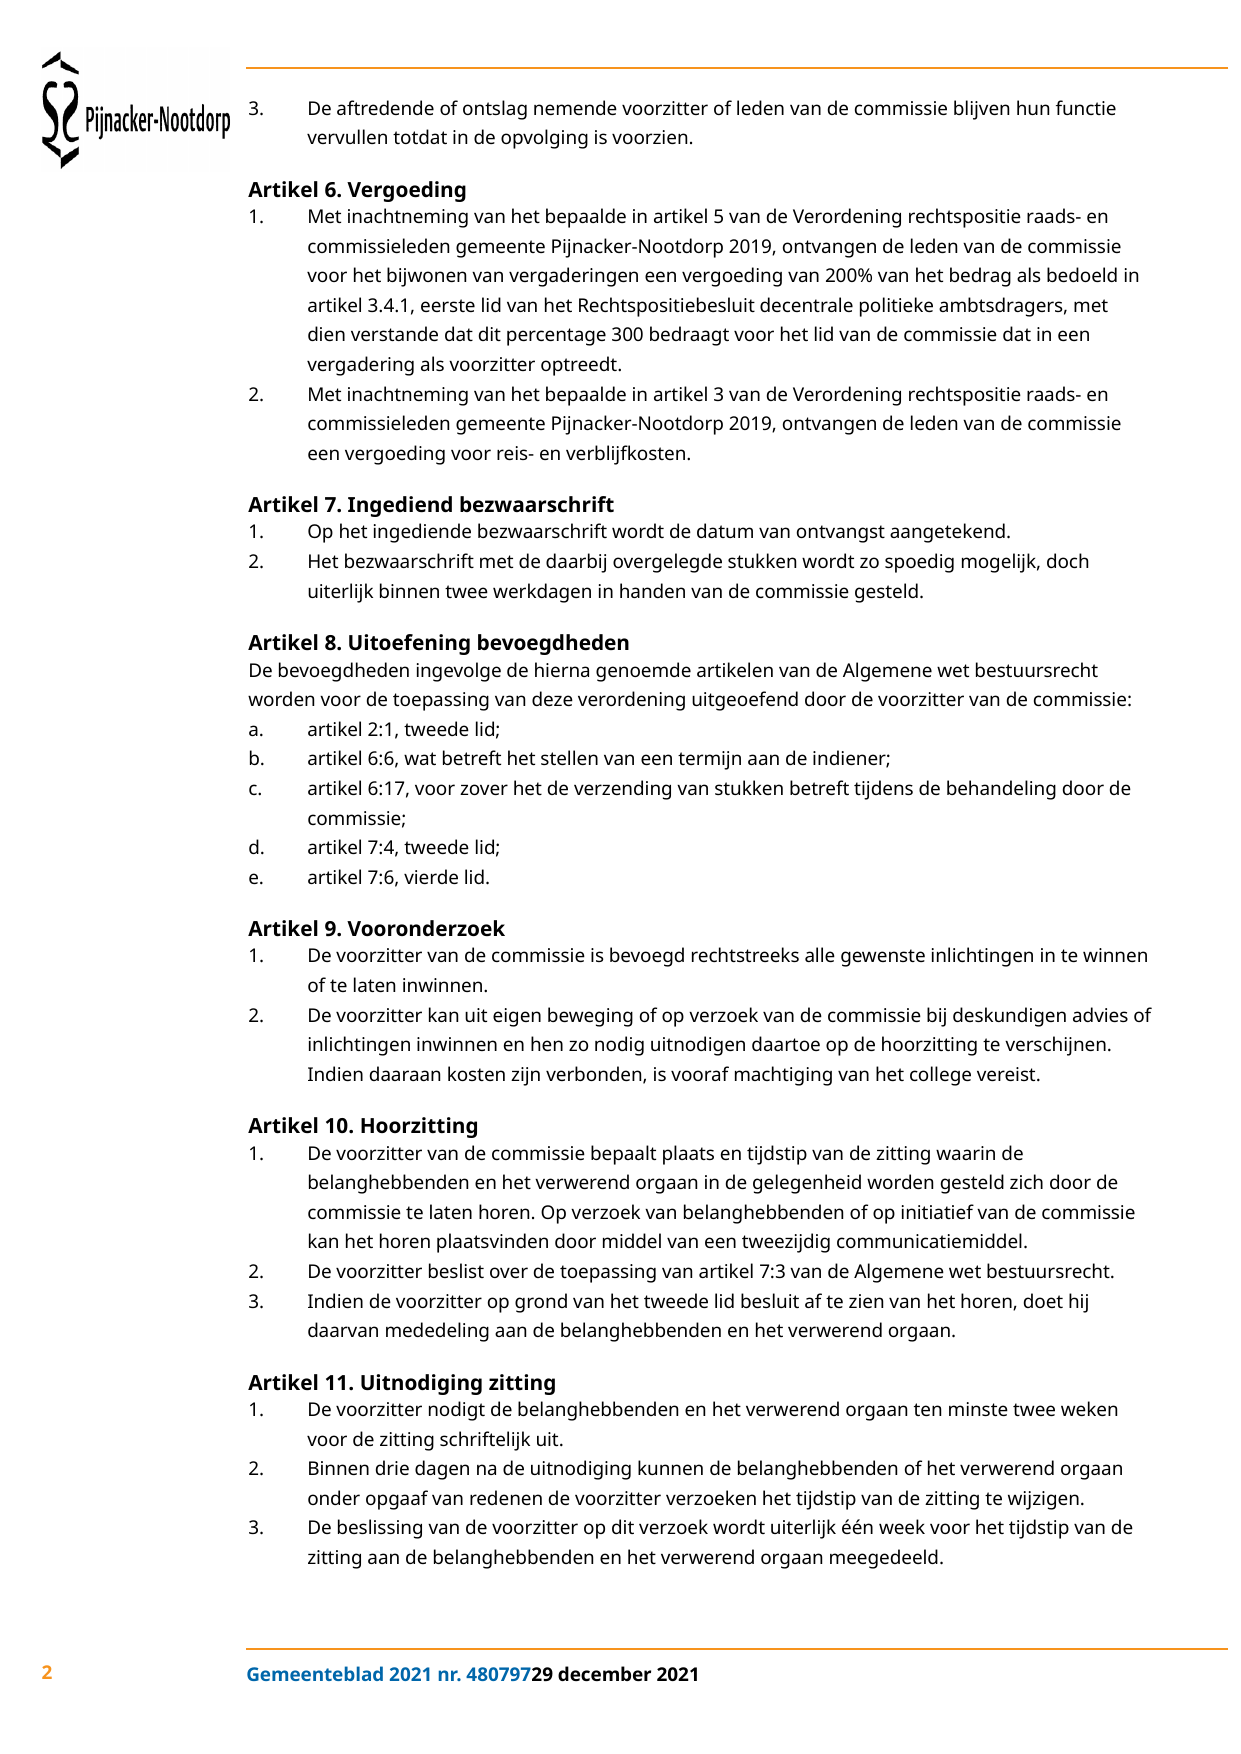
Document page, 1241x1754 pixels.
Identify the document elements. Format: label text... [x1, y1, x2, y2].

list Met inachtneming van het bepaalde in artikel 3 van de Verordening rechtspositie raads- en commissieleden gemeente Pijnacker-Nootdorp 2019, ontvangen de leden van de commissie een vergoeding voor reis- en verblijfkosten. [248, 381, 1152, 466]
list De voorzitter nodigt de belanghebbenden en het verwerend orgaan ten minste twee weken voor de zitting schriftelijk uit. [248, 1396, 1152, 1452]
list artikel 6:17, voor zover het de verzending van stukken betreft tijdens de behandeling door de commissie; [248, 775, 1152, 830]
text Artikel 6. Vergoeding [248, 175, 1152, 203]
list Het bezwaarschrift met de daarbij overgelegde stukken wordt zo spoedig mogelijk, doch uiterlijk binnen twee werkdagen in handen van de commissie gesteld. [248, 548, 1152, 604]
list artikel 2:1, tweede lid; [248, 716, 1152, 742]
list Met inachtneming van het bepaalde in artikel 5 van de Verordening rechtspositie raads- en commissieleden gemeente Pijnacker-Nootdorp 2019, ontvangen de leden van de commissie voor het bijwonen van vergaderingen een vergoeding van 200% van het bedrag als bedoeld in artikel 3.4.1, eerste lid van het Rechtspositiebesluit decentrale politieke ambtsdragers, met dien verstande dat dit percentage 300 bedraagt voor het lid van de commissie dat in een vergadering als voorzitter optreedt. [248, 203, 1152, 377]
list Op het ingediende bezwaarschrift wordt de datum van ontvangst aangetekend. [248, 519, 1152, 544]
list artikel 7:6, vierde lid. [248, 864, 1152, 889]
picture [41, 47, 231, 172]
list artikel 7:4, tweede lid; [248, 834, 1152, 860]
list De voorzitter beslist over de toepassing van artikel 7:3 van de Algemene wet bestuursrecht. [248, 1258, 1152, 1284]
text Artikel 8. Uitoefening bevoegdheden [248, 628, 1152, 657]
list De voorzitter kan uit eigen beweging of op verzoek van de commissie bij deskundigen advies of inlichtingen inwinnen en hen zo nodig uitnodigen daartoe op de hoorzitting te verschijnen. Indien daaraan kosten zijn verbonden, is vooraf machtiging van het college vereist. [248, 1002, 1152, 1087]
text De bevoegdheden ingevolge de hierna genoemde artikelen van de Algemene wet bestuursrecht worden voor de toepassing van deze verordening uitgeoefend door de voorzitter van de commissie: [248, 657, 1152, 712]
list Binnen drie dagen na de uitnodiging kunnen de belanghebbenden of het verwerend orgaan onder opgaaf van redenen de voorzitter verzoeken het tijdstip van de zitting te wijzigen. [248, 1455, 1152, 1511]
list artikel 6:6, wat betreft het stellen van een termijn aan de indiener; [248, 746, 1152, 771]
list De voorzitter van de commissie is bevoegd rechtstreeks alle gewenste inlichtingen in te winnen of te laten inwinnen. [248, 943, 1152, 998]
list De voorzitter van de commissie bepaalt plaats en tijdstip van de zitting waarin de belanghebbenden en het verwerend orgaan in de gelegenheid worden gesteld zich door de commissie te laten horen. Op verzoek van belanghebbenden of op initiatief van de commissie kan het horen plaatsvinden door middel van een tweezijdig communicatiemiddel. [248, 1140, 1152, 1254]
list Indien de voorzitter op grond van het tweede lid besluit af te zien van het horen, doet hij daarvan mededeling aan de belanghebbenden en het verwerend orgaan. [248, 1288, 1152, 1343]
text Artikel 10. Hoorzitting [248, 1111, 1152, 1140]
list De beslissing van de voorzitter op dit verzoek wordt uiterlijk één week voor het tijdstip van de zitting aan de belanghebbenden en het verwerend orgaan meegedeeld. [248, 1514, 1152, 1570]
list De aftredende of ontslag nemende voorzitter of leden van de commissie blijven hun functie vervullen totdat in de opvolging is voorzien. [248, 95, 1152, 150]
text Artikel 9. Vooronderzoek [248, 914, 1152, 943]
text Artikel 7. Ingediend bezwaarschrift [248, 490, 1152, 519]
text Artikel 11. Uitnodiging zitting [248, 1368, 1152, 1396]
